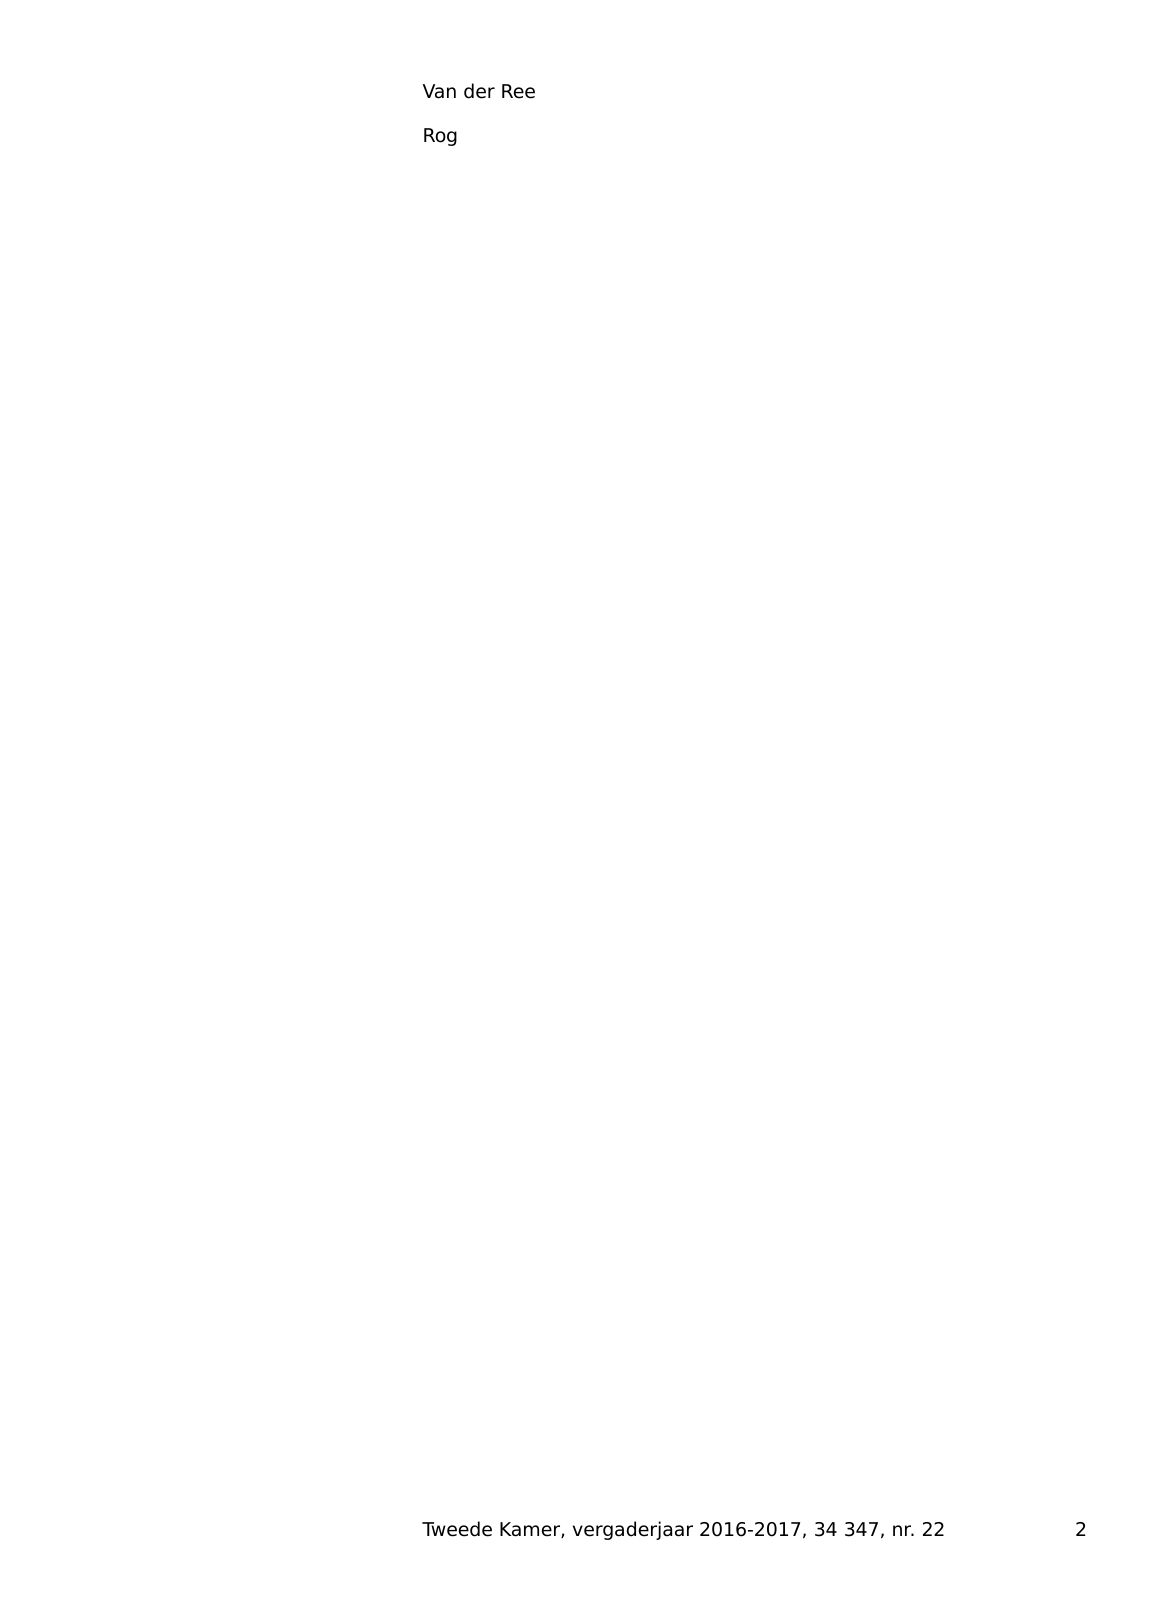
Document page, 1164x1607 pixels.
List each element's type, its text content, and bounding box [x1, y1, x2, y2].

text Van der Ree Rog [422, 59, 1087, 147]
